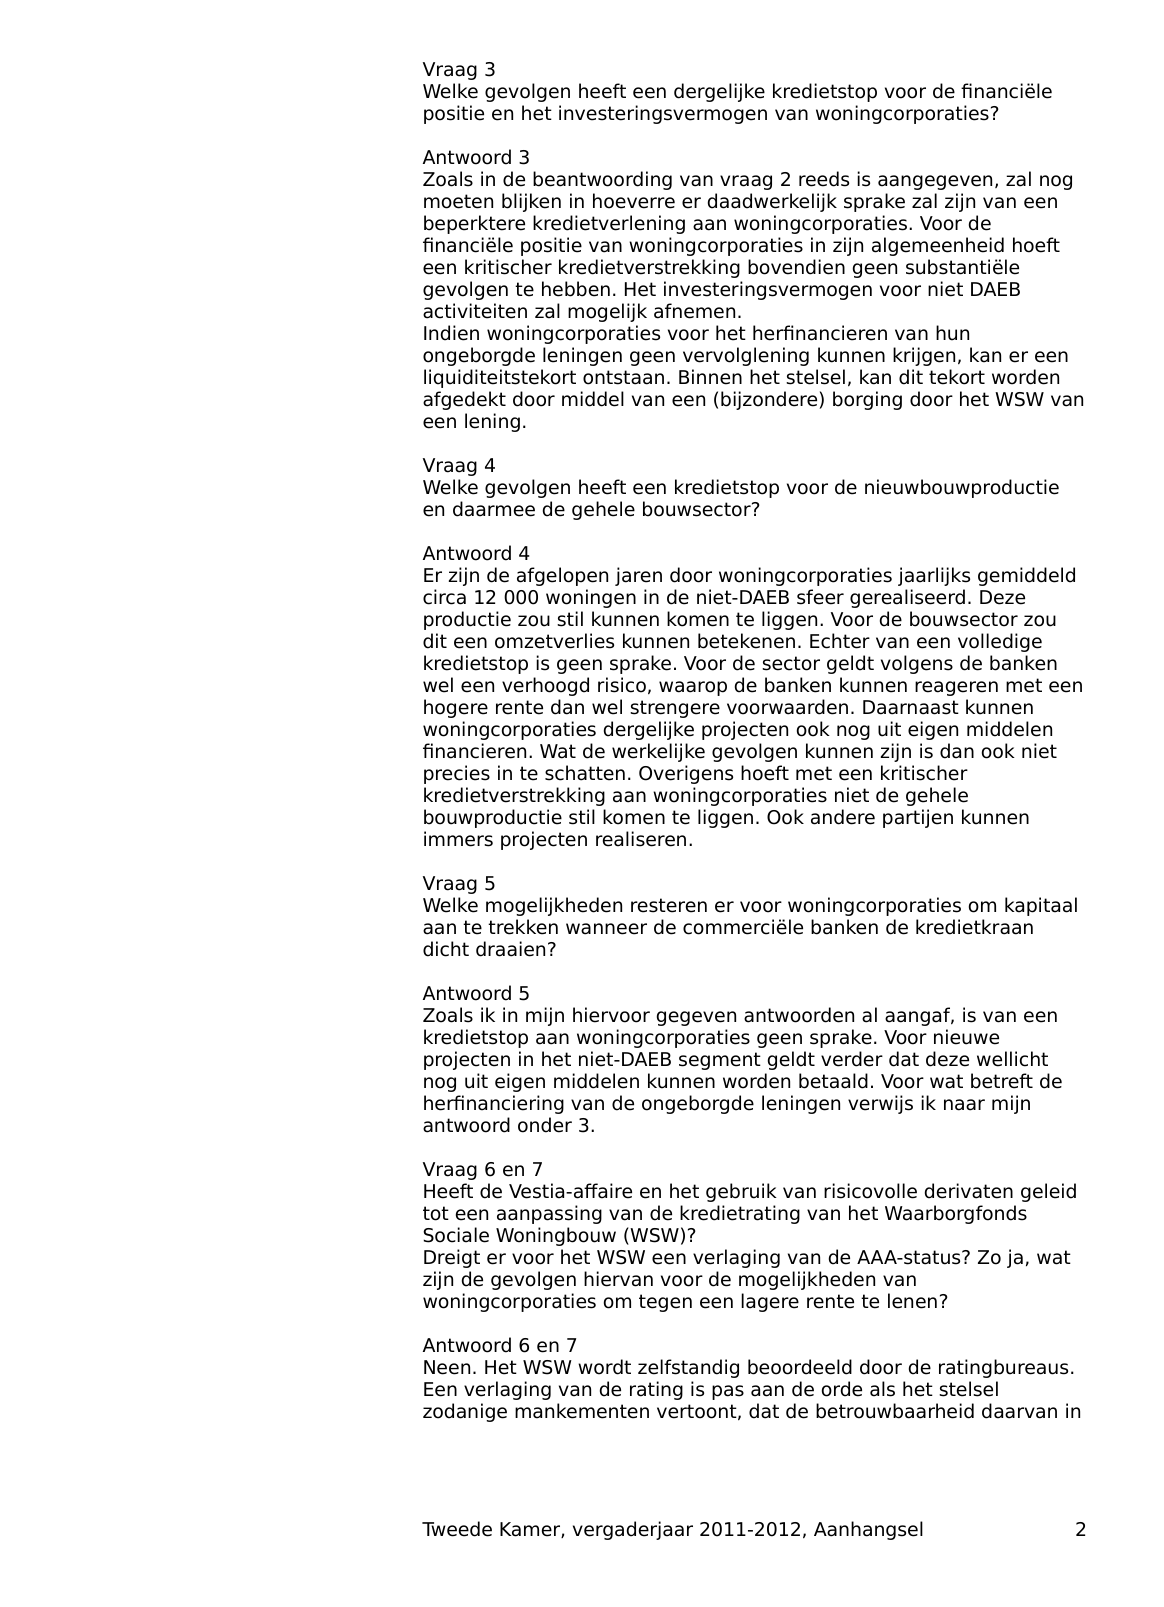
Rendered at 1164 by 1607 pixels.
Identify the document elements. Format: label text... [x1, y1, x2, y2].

text Heeft de Vestia-affaire en het gebruik van risicovolle derivaten geleid tot een aanpassing van de kredietrating van het Waarborgfonds Sociale Woningbouw (WSW)? [422, 1181, 1087, 1247]
text Indien woningcorporaties voor het herfinancieren van hun ongeborgde leningen geen vervolglening kunnen krijgen, kan er een liquiditeitstekort ontstaan. Binnen het stelsel, kan dit tekort worden afgedekt door middel van een (bijzondere) borging door het WSW van een lening. [422, 323, 1087, 433]
text Er zijn de afgelopen jaren door woningcorporaties jaarlijks gemiddeld circa 12 000 woningen in de niet-DAEB sfeer gerealiseerd. Deze productie zou stil kunnen komen te liggen. Voor de bouwsector zou dit een omzetverlies kunnen betekenen. Echter van een volledige kredietstop is geen sprake. Voor de sector geldt volgens de banken wel een verhoogd risico, waarop de banken kunnen reageren met een hogere rente dan wel strengere voorwaarden. Daarnaast kunnen woningcorporaties dergelijke projecten ook nog uit eigen middelen financieren. Wat de werkelijke gevolgen kunnen zijn is dan ook niet precies in te schatten. Overigens hoeft met een kritischer kredietverstrekking aan woningcorporaties niet de gehele bouwproductie stil komen te liggen. Ook andere partijen kunnen immers projecten realiseren. [422, 565, 1087, 851]
text Antwoord 5 [422, 983, 1087, 1005]
text Neen. Het WSW wordt zelfstandig beoordeeld door de ratingbureaus. Een verlaging van de rating is pas aan de orde als het stelsel zodanige mankementen vertoont, dat de betrouwbaarheid daarvan in [422, 1357, 1087, 1423]
text Antwoord 6 en 7 [422, 1335, 1087, 1357]
text Vraag 5 [422, 873, 1087, 895]
text Antwoord 4 [422, 543, 1087, 565]
text Zoals ik in mijn hiervoor gegeven antwoorden al aangaf, is van een kredietstop aan woningcorporaties geen sprake. Voor nieuwe projecten in het niet-DAEB segment geldt verder dat deze wellicht nog uit eigen middelen kunnen worden betaald. Voor wat betreft de herfinanciering van de ongeborgde leningen verwijs ik naar mijn antwoord onder 3. [422, 1005, 1087, 1137]
text Vraag 6 en 7 [422, 1159, 1087, 1181]
text Antwoord 3 [422, 147, 1087, 169]
text Zoals in de beantwoording van vraag 2 reeds is aangegeven, zal nog moeten blijken in hoeverre er daadwerkelijk sprake zal zijn van een beperktere kredietverlening aan woningcorporaties. Voor de financiële positie van woningcorporaties in zijn algemeenheid hoeft een kritischer kredietverstrekking bovendien geen substantiële gevolgen te hebben. Het investeringsvermogen voor niet DAEB activiteiten zal mogelijk afnemen. [422, 169, 1087, 323]
text Welke mogelijkheden resteren er voor woningcorporaties om kapitaal aan te trekken wanneer de commerciële banken de kredietkraan dicht draaien? [422, 895, 1087, 961]
text Dreigt er voor het WSW een verlaging van de AAA-status? Zo ja, wat zijn de gevolgen hiervan voor de mogelijkheden van woningcorporaties om tegen een lagere rente te lenen? [422, 1247, 1087, 1313]
text Welke gevolgen heeft een dergelijke kredietstop voor de financiële positie en het investeringsvermogen van woningcorporaties? [422, 81, 1087, 125]
text Welke gevolgen heeft een kredietstop voor de nieuwbouwproductie en daarmee de gehele bouwsector? [422, 477, 1087, 521]
text Vraag 3 [422, 59, 1087, 81]
text Vraag 4 [422, 455, 1087, 477]
